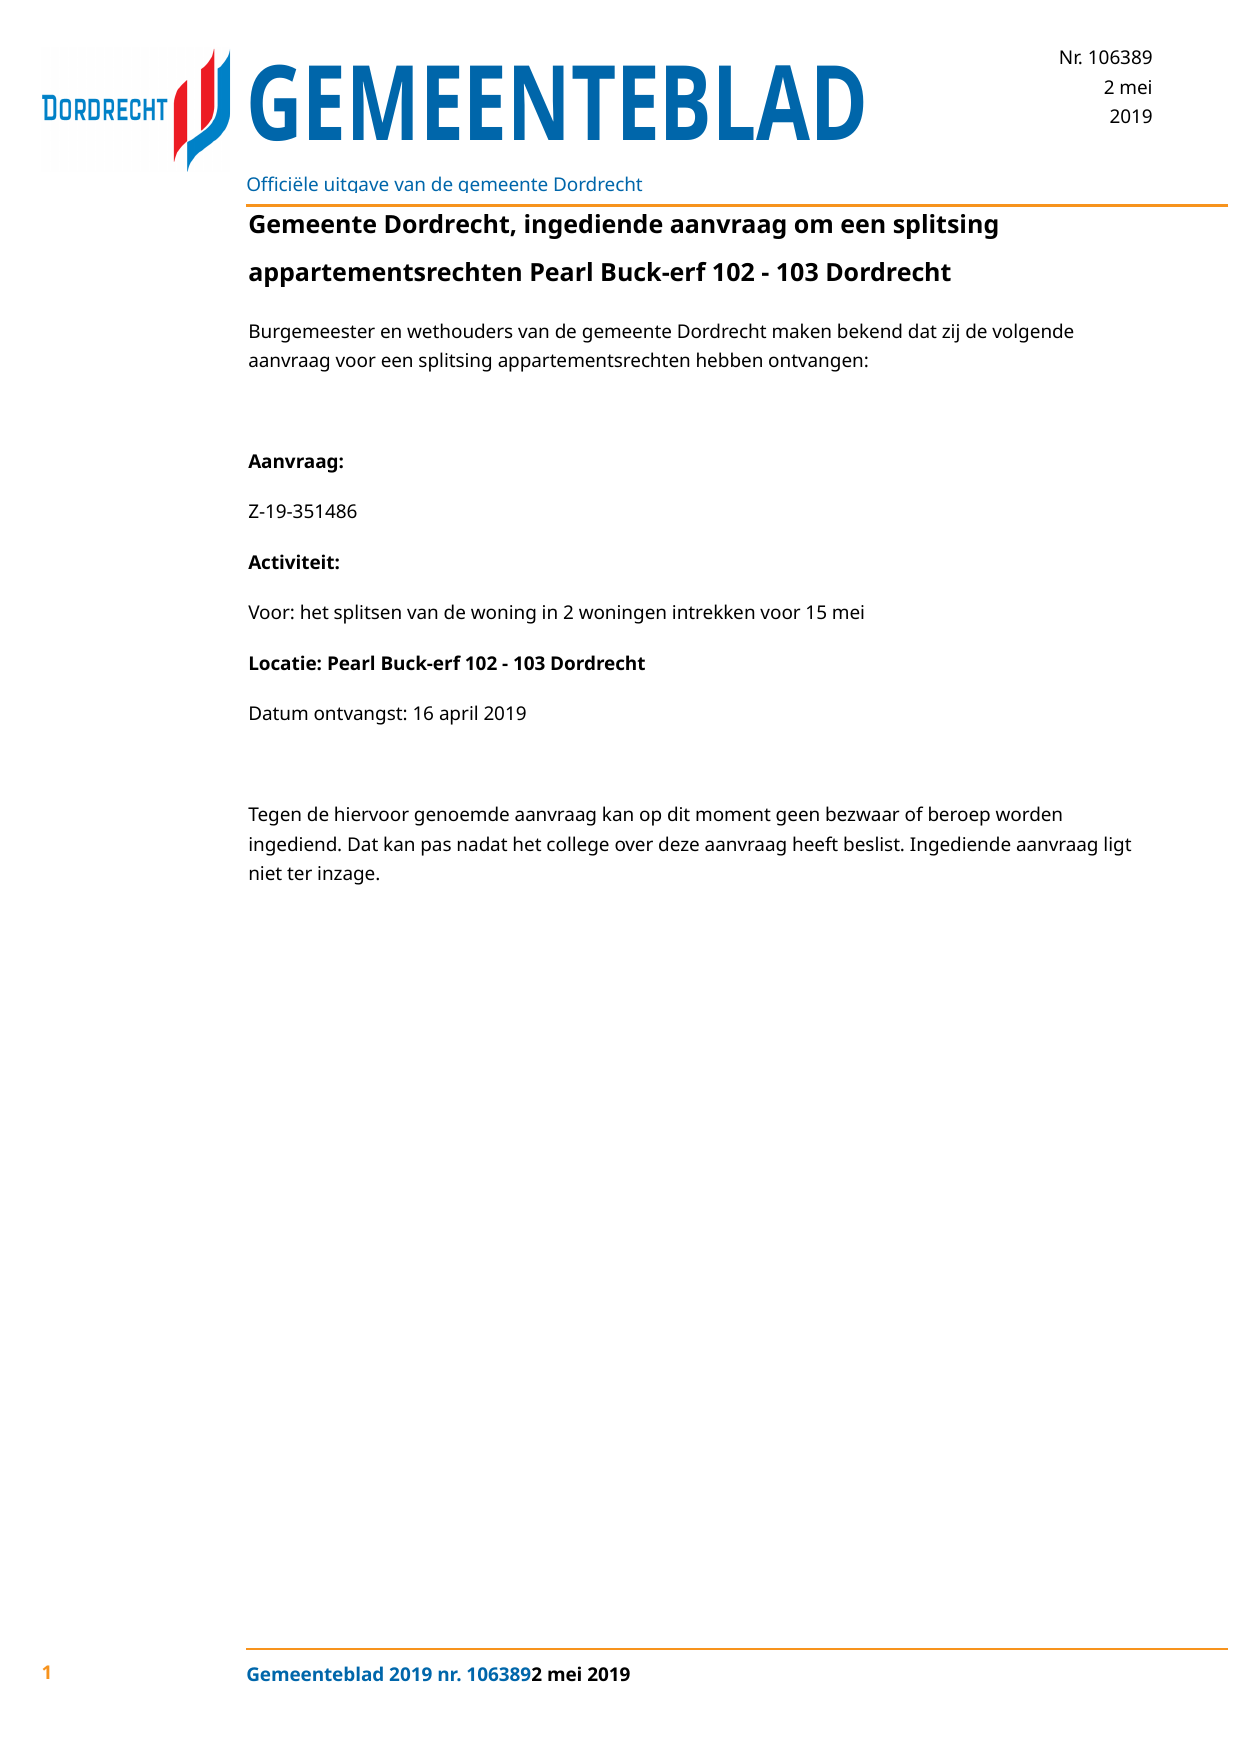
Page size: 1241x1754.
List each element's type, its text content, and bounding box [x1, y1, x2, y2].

text Tegen de hiervoor genoemde aanvraag kan op dit moment geen bezwaar of beroep worden ingediend. Dat kan pas nadat het college over deze aanvraag heeft beslist. Ingediende aanvraag ligt niet ter inzage. [248, 801, 1152, 886]
text Aanvraag: [248, 448, 1152, 474]
text Locatie: Pearl Buck-erf 102 - 103 Dordrecht [248, 650, 1152, 676]
text Datum ontvangst: 16 april 2019 [248, 700, 1152, 726]
text Activiteit: [248, 549, 1152, 575]
text Z-19-351486 [248, 499, 1152, 524]
text Burgemeester en wethouders van de gemeente Dordrecht maken bekend dat zij de volgende aanvraag voor een splitsing appartementsrechten hebben ontvangen: [248, 318, 1152, 373]
text Gemeente Dordrecht, ingediende aanvraag om een splitsing appartementsrechten Pearl Buck-erf 102 - 103 Dordrecht [248, 207, 1152, 288]
picture [41, 47, 231, 172]
text Voor: het splitsen van de woning in 2 woningen intrekken voor 15 mei [248, 599, 1152, 625]
